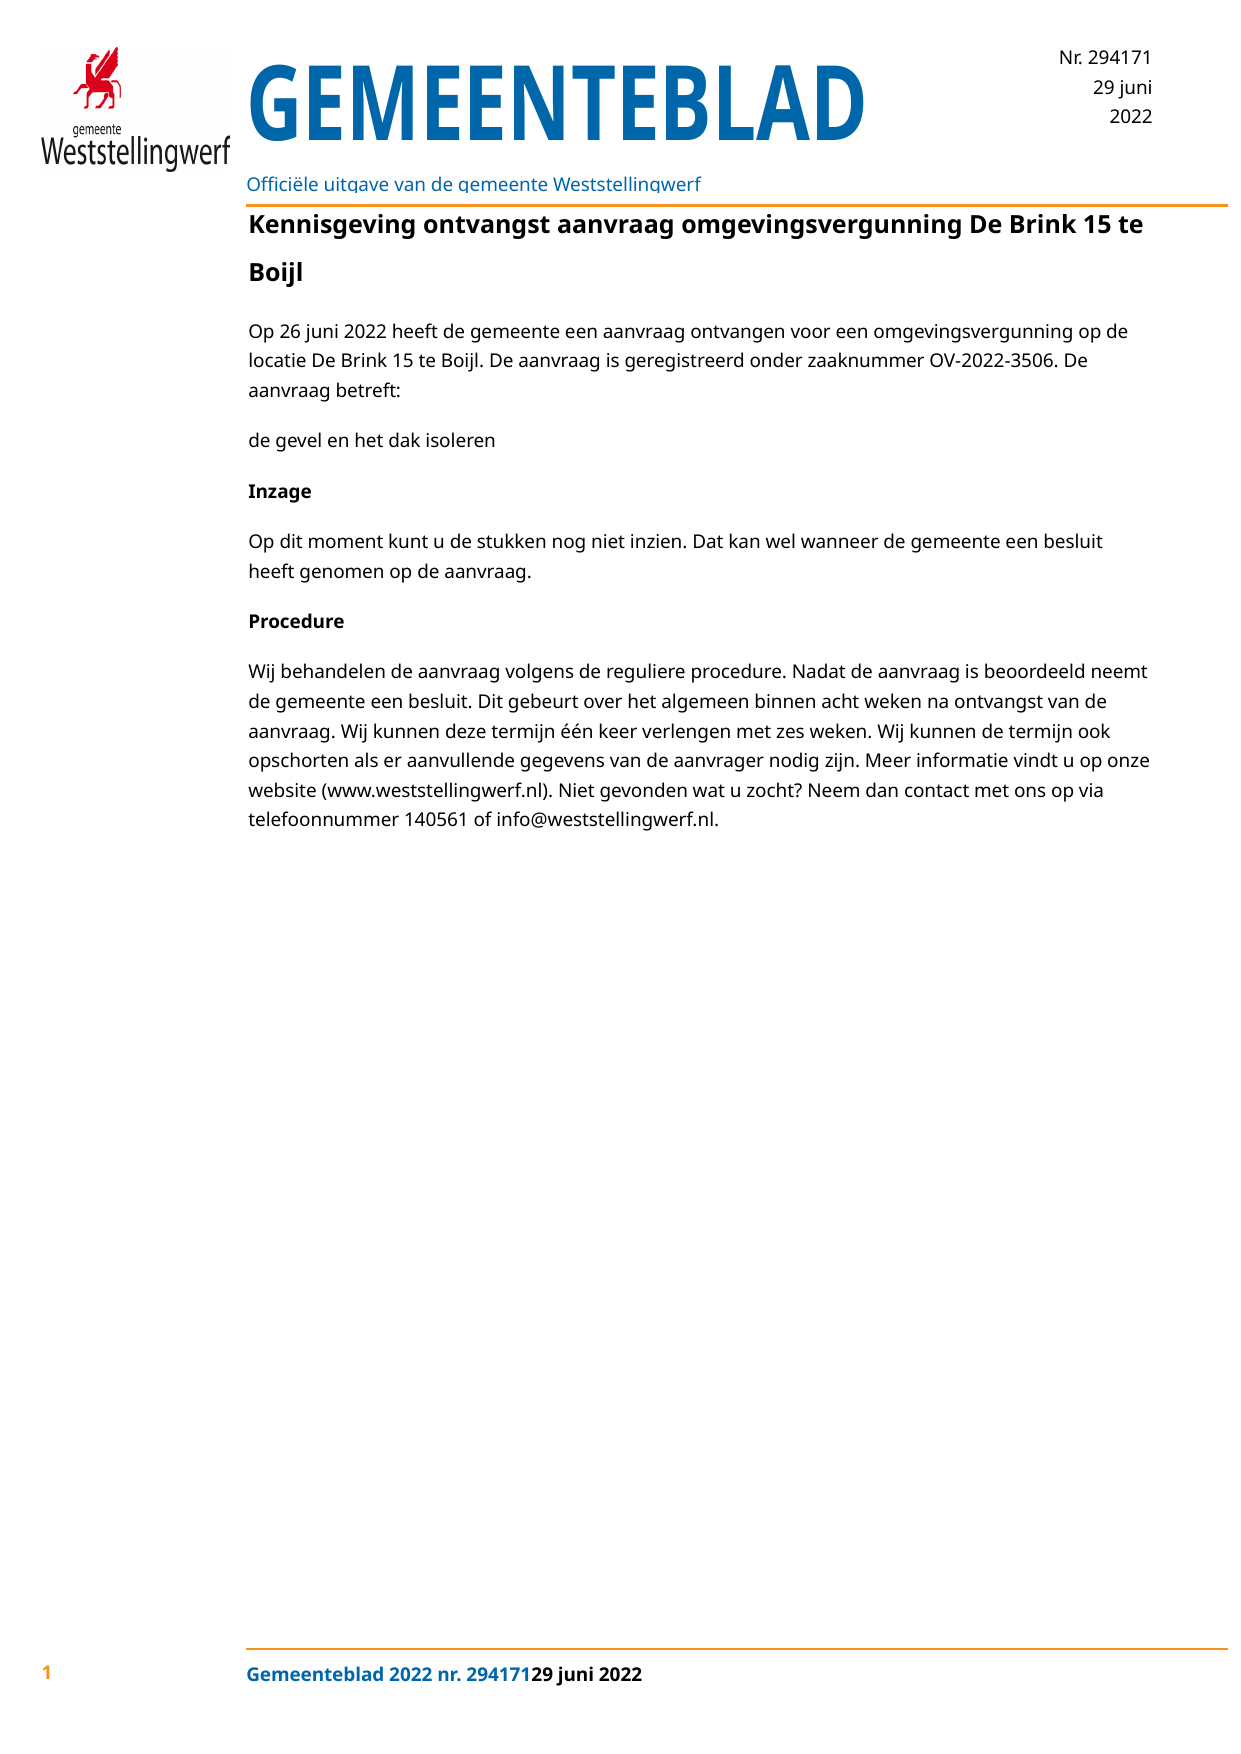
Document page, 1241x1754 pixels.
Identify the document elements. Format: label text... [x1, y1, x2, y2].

text Procedure [248, 608, 1152, 634]
text Op 26 juni 2022 heeft de gemeente een aanvraag ontvangen voor een omgevingsvergunning op de locatie De Brink 15 te Boijl. De aanvraag is geregistreerd onder zaaknummer OV-2022-3506. De aanvraag betreft: [248, 318, 1152, 403]
picture [41, 47, 231, 172]
text Op dit moment kunt u de stukken nog niet inzien. Dat kan wel wanneer de gemeente een besluit heeft genomen op de aanvraag. [248, 528, 1152, 584]
text Kennisgeving ontvangst aanvraag omgevingsvergunning De Brink 15 te Boijl [248, 207, 1152, 288]
text Wij behandelen de aanvraag volgens de reguliere procedure. Nadat de aanvraag is beoordeeld neemt de gemeente een besluit. Dit gebeurt over het algemeen binnen acht weken na ontvangst van de aanvraag. Wij kunnen deze termijn één keer verlengen met zes weken. Wij kunnen de termijn ook opschorten als er aanvullende gegevens van de aanvrager nodig zijn. Meer informatie vindt u op onze website (www.weststellingwerf.nl). Niet gevonden wat u zocht? Neem dan contact met ons op via telefoonnummer 140561 of info@weststellingwerf.nl. [248, 659, 1152, 832]
text Inzage [248, 478, 1152, 504]
text de gevel en het dak isoleren [248, 427, 1152, 453]
